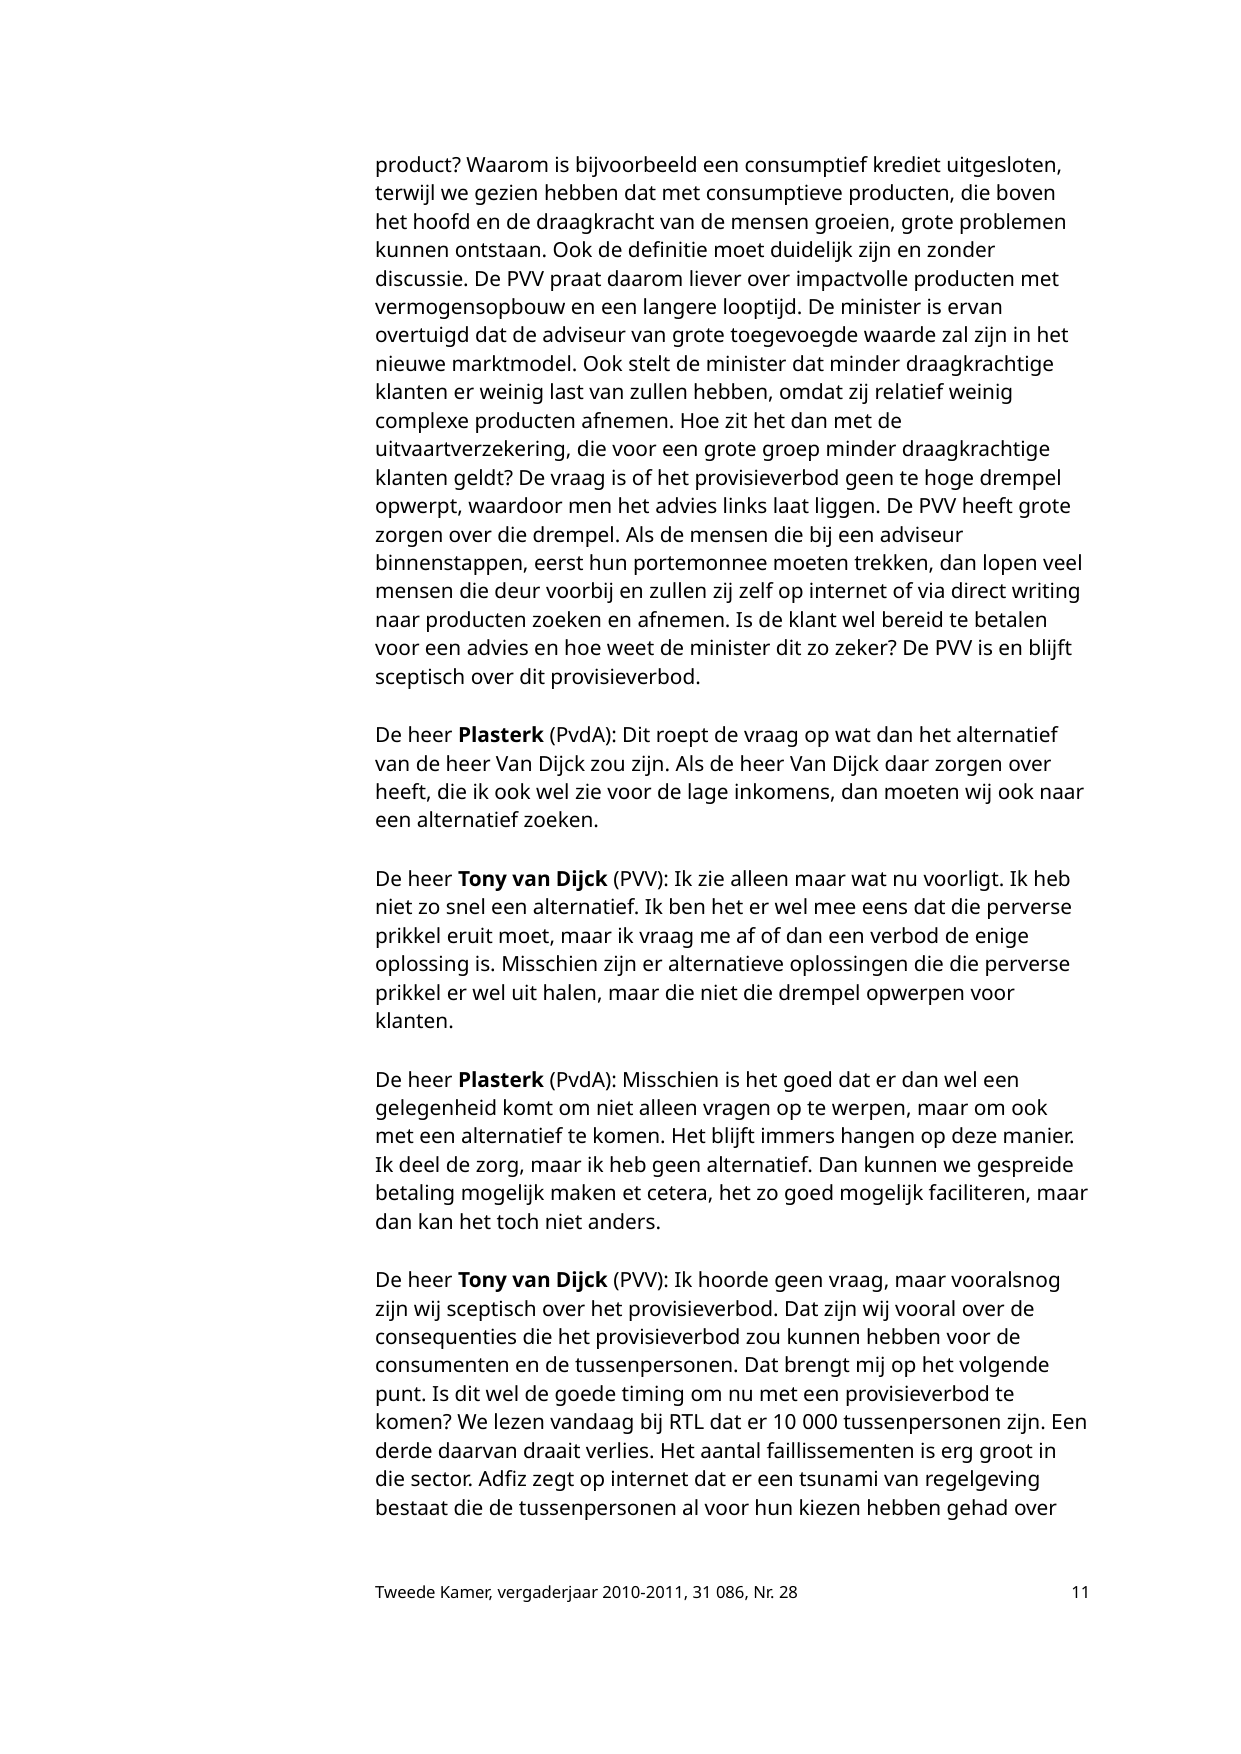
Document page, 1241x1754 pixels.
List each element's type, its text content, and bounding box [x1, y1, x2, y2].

text De heer Plasterk (PvdA): Misschien is het goed dat er dan wel een gelegenheid komt om niet alleen vragen op te werpen, maar om ook met een alternatief te komen. Het blijft immers hangen op deze manier. Ik deel de zorg, maar ik heb geen alternatief. Dan kunnen we gespreide betaling mogelijk maken et cetera, het zo goed mogelijk faciliteren, maar dan kan het toch niet anders. [375, 1065, 1090, 1235]
text product? Waarom is bijvoorbeeld een consumptief krediet uitgesloten, terwijl we gezien hebben dat met consumptieve producten, die boven het hoofd en de draagkracht van de mensen groeien, grote problemen kunnen ontstaan. Ook de definitie moet duidelijk zijn en zonder discussie. De PVV praat daarom liever over impactvolle producten met vermogensopbouw en een langere looptijd. De minister is ervan overtuigd dat de adviseur van grote toegevoegde waarde zal zijn in het nieuwe marktmodel. Ook stelt de minister dat minder draagkrachtige klanten er weinig last van zullen hebben, omdat zij relatief weinig complexe producten afnemen. Hoe zit het dan met de uitvaartverzekering, die voor een grote groep minder draagkrachtige klanten geldt? De vraag is of het provisieverbod geen te hoge drempel opwerpt, waardoor men het advies links laat liggen. De PVV heeft grote zorgen over die drempel. Als de mensen die bij een adviseur binnenstappen, eerst hun portemonnee moeten trekken, dan lopen veel mensen die deur voorbij en zullen zij zelf op internet of via direct writing naar producten zoeken en afnemen. Is de klant wel bereid te betalen voor een advies en hoe weet de minister dit zo zeker? De PVV is en blijft sceptisch over dit provisieverbod. [375, 150, 1090, 690]
text De heer Tony van Dijck (PVV): Ik hoorde geen vraag, maar vooralsnog zijn wij sceptisch over het provisieverbod. Dat zijn wij vooral over de consequenties die het provisieverbod zou kunnen hebben voor de consumenten en de tussenpersonen. Dat brengt mij op het volgende punt. Is dit wel de goede timing om nu met een provisieverbod te komen? We lezen vandaag bij RTL dat er 10 000 tussenpersonen zijn. Een derde daarvan draait verlies. Het aantal faillissementen is erg groot in die sector. Adfiz zegt op internet dat er een tsunami van regelgeving bestaat die de tussenpersonen al voor hun kiezen hebben gehad over [375, 1265, 1090, 1521]
text De heer Tony van Dijck (PVV): Ik zie alleen maar wat nu voorligt. Ik heb niet zo snel een alternatief. Ik ben het er wel mee eens dat die perverse prikkel eruit moet, maar ik vraag me af of dan een verbod de enige oplossing is. Misschien zijn er alternatieve oplossingen die die perverse prikkel er wel uit halen, maar die niet die drempel opwerpen voor klanten. [375, 864, 1090, 1035]
text De heer Plasterk (PvdA): Dit roept de vraag op wat dan het alternatief van de heer Van Dijck zou zijn. Als de heer Van Dijck daar zorgen over heeft, die ik ook wel zie voor de lage inkomens, dan moeten wij ook naar een alternatief zoeken. [375, 720, 1090, 834]
